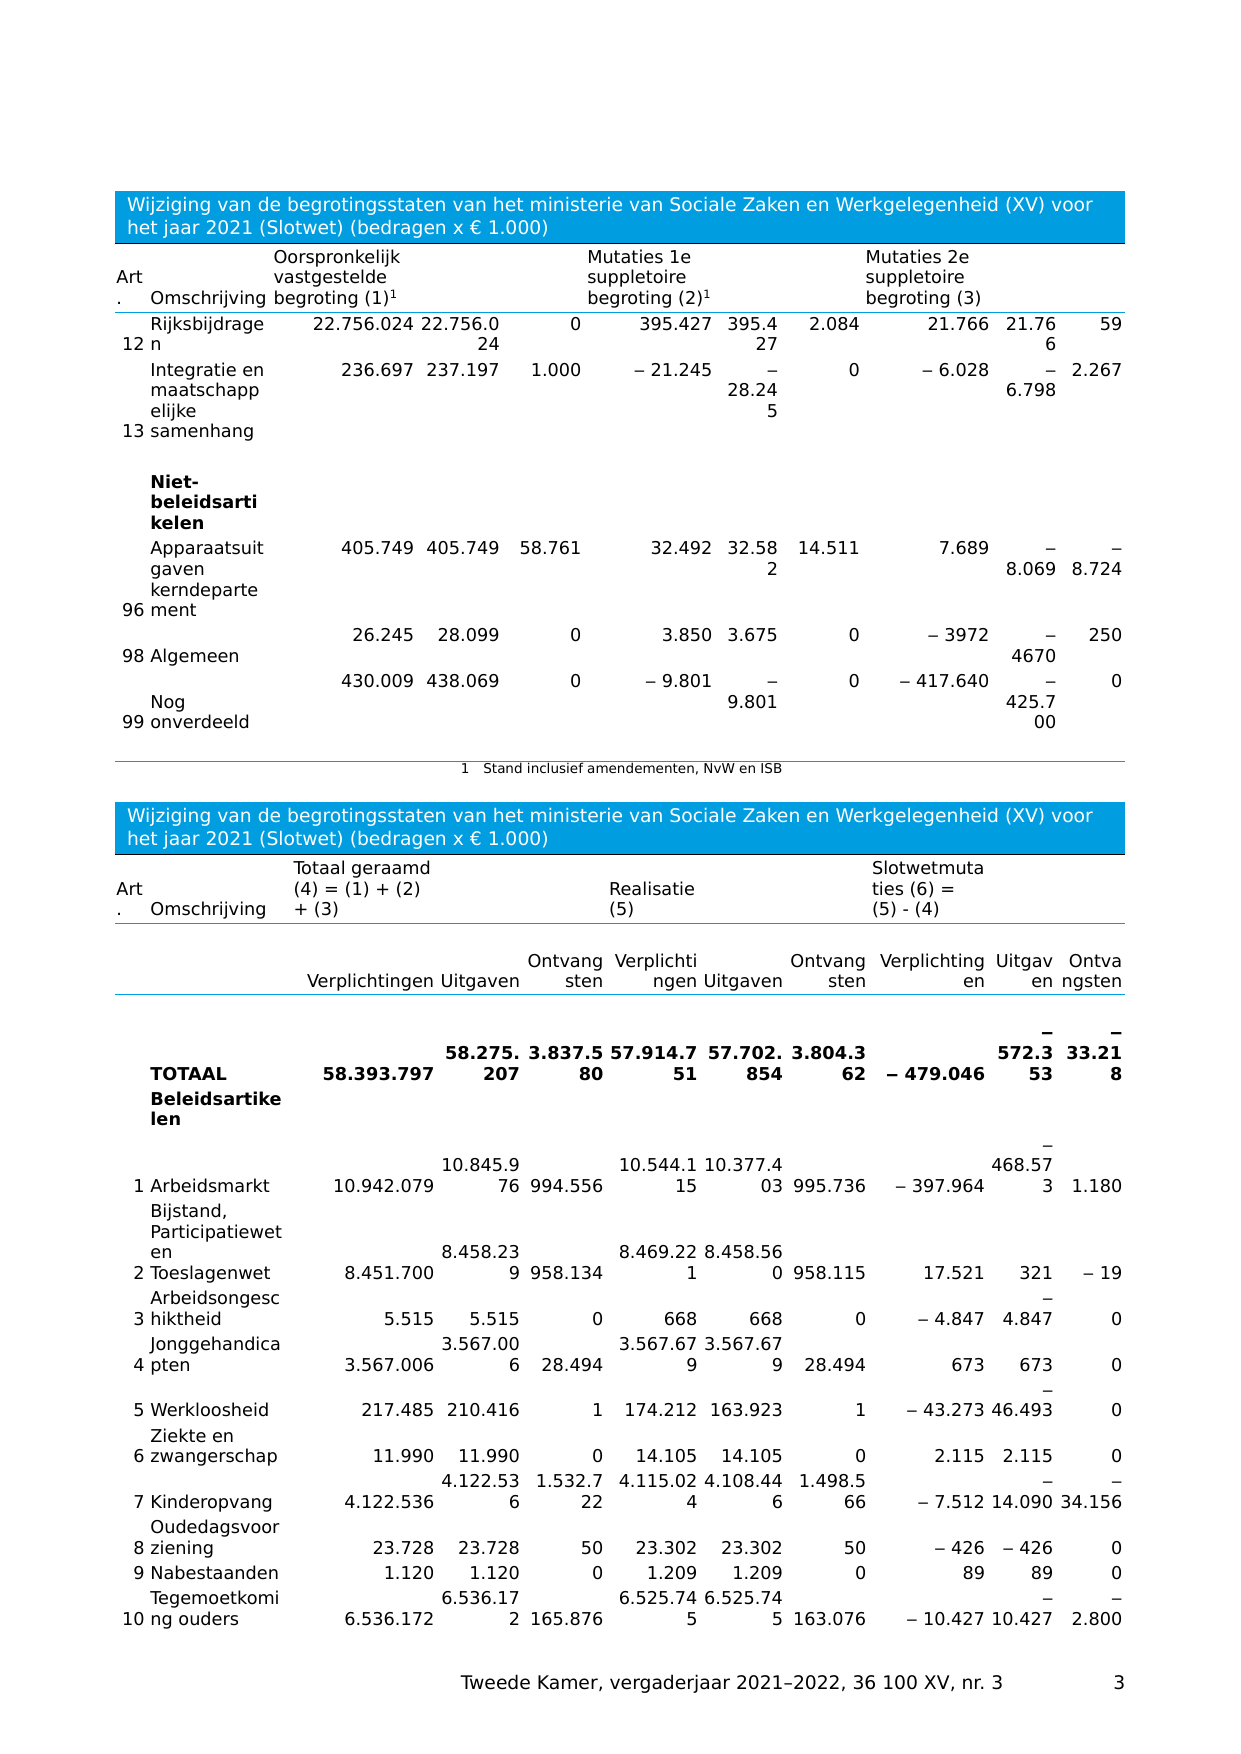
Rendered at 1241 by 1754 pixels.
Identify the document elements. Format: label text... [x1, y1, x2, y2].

table_cell [502, 470, 584, 536]
table_cell Beleidsartikelen [147, 1086, 290, 1132]
table_cell 8.458.560 [700, 1199, 786, 1286]
table_cell 0 [1056, 1286, 1125, 1332]
table_cell [1056, 855, 1125, 923]
table_cell [786, 924, 869, 948]
table_cell [1059, 244, 1125, 311]
table_cell ‒ 10.427 [988, 1586, 1056, 1632]
table_cell 14.105 [700, 1423, 786, 1469]
table_cell 0 [523, 1561, 606, 1586]
table_cell [523, 855, 606, 923]
table_cell ‒ 46.493 [988, 1378, 1056, 1423]
table_cell 10.377.403 [700, 1132, 786, 1199]
table_cell 3.675 [715, 623, 781, 669]
table_cell Kinderopvang [147, 1469, 290, 1515]
table_cell 8.458.239 [437, 1199, 523, 1286]
table_cell 6 [115, 1423, 147, 1469]
table_cell 10 [115, 1586, 147, 1632]
table_cell ‒ 426 [869, 1515, 988, 1561]
table_cell Art. [115, 244, 147, 311]
table_cell [715, 735, 781, 761]
table_cell 6.525.745 [606, 1586, 700, 1632]
table_cell [786, 1086, 869, 1132]
table_cell [715, 470, 781, 536]
table_cell 5 [115, 1378, 147, 1423]
table_cell ‒ 4.847 [988, 1286, 1056, 1332]
table_cell [700, 1086, 786, 1132]
table_cell [147, 444, 270, 469]
table_cell ‒ 4670 [992, 623, 1059, 669]
table_cell ‒ 9.801 [715, 669, 781, 735]
table_cell [502, 444, 584, 469]
table_cell ‒ 8.724 [1059, 536, 1125, 623]
table_cell [115, 1086, 147, 1132]
table_cell [290, 1086, 437, 1132]
table_cell [115, 948, 147, 994]
table_cell 8.469.221 [606, 1199, 700, 1286]
table_cell 6.536.172 [290, 1586, 437, 1632]
table_cell 0 [786, 1286, 869, 1332]
table_cell [715, 244, 781, 311]
table_cell 28.099 [417, 623, 502, 669]
table_cell ‒ 572.353 [988, 1020, 1056, 1086]
table_cell Verplichtingen [869, 948, 988, 994]
table_cell 1.120 [437, 1561, 523, 1586]
table_cell 4.108.446 [700, 1469, 786, 1515]
table_cell [270, 470, 417, 536]
table_cell ‒ 33.218 [1056, 1020, 1125, 1086]
table_cell 217.485 [290, 1378, 437, 1423]
table_cell Realisatie (5) [606, 855, 700, 923]
table_cell 4 [115, 1332, 147, 1377]
table_cell 1.209 [700, 1561, 786, 1586]
table_cell 26.245 [270, 623, 417, 669]
table_cell Verplichtingen [290, 948, 437, 994]
table_cell 89 [869, 1561, 988, 1586]
table_cell 98 [115, 623, 147, 669]
table_cell [1059, 470, 1125, 536]
table_cell 3.850 [584, 623, 715, 669]
table_cell TOTAAL [147, 1020, 290, 1086]
table_cell ‒ 19 [1056, 1199, 1125, 1286]
table_cell [523, 1086, 606, 1132]
table_cell Integratie en maatschappelijke samenhang [147, 357, 270, 444]
table_cell 0 [781, 623, 862, 669]
table_cell Niet-beleidsartikelen [147, 470, 270, 536]
table_cell [606, 1086, 700, 1132]
table_cell 673 [869, 1332, 988, 1377]
table_cell Uitgaven [988, 948, 1056, 994]
table_cell 236.697 [270, 357, 417, 444]
table_cell 438.069 [417, 669, 502, 735]
table_cell Ontvangsten [786, 948, 869, 994]
table_cell 1 [523, 1378, 606, 1423]
table_cell 995.736 [786, 1132, 869, 1199]
table_cell ‒ 6.028 [863, 357, 992, 444]
table_cell 2.115 [988, 1423, 1056, 1469]
table_cell Algemeen [147, 623, 270, 669]
table_cell Totaal geraamd (4) = (1) + (2) + (3) [290, 855, 437, 923]
table_cell 96 [115, 536, 147, 623]
table_cell 668 [700, 1286, 786, 1332]
table_cell 1 [786, 1378, 869, 1423]
table_cell Nog onverdeeld [147, 669, 270, 735]
table_cell 0 [502, 669, 584, 735]
table_cell [988, 1086, 1056, 1132]
table_cell Mutaties 2e suppletoire begroting (3) [863, 244, 992, 311]
table_cell [290, 924, 437, 948]
table_cell ‒ 34.156 [1056, 1469, 1125, 1515]
table_cell 11.990 [290, 1423, 437, 1469]
table_cell 395.427 [715, 313, 781, 357]
table_cell Ontvangsten [523, 948, 606, 994]
table_cell 0 [786, 1423, 869, 1469]
table_cell 4.122.536 [290, 1469, 437, 1515]
table_cell [1059, 735, 1125, 761]
table_cell Arbeidsongeschiktheid [147, 1286, 290, 1332]
table_cell [115, 735, 147, 761]
table_cell 673 [988, 1332, 1056, 1377]
table_cell Oudedagsvoorziening [147, 1515, 290, 1561]
table_cell 4.122.536 [437, 1469, 523, 1515]
table_cell 3.567.006 [290, 1332, 437, 1377]
table_cell [1056, 1086, 1125, 1132]
table_cell 23.302 [700, 1515, 786, 1561]
table_cell ‒ 10.427 [869, 1586, 988, 1632]
table_cell 32.492 [584, 536, 715, 623]
table_cell 10.544.115 [606, 1132, 700, 1199]
table_cell [115, 995, 147, 1020]
table_cell [437, 855, 523, 923]
table_cell 3.567.679 [606, 1332, 700, 1377]
table_cell [270, 444, 417, 469]
table_cell [437, 995, 523, 1020]
table_cell 2.084 [781, 313, 862, 357]
table_cell [715, 444, 781, 469]
table_cell [115, 924, 147, 948]
table_cell ‒ 43.273 [869, 1378, 988, 1423]
table_cell [147, 735, 270, 761]
table_cell 1.532.722 [523, 1469, 606, 1515]
table_cell 14.105 [606, 1423, 700, 1469]
table_cell [147, 995, 290, 1020]
table_cell ‒ 21.245 [584, 357, 715, 444]
table_cell 2.115 [869, 1423, 988, 1469]
table_cell 11.990 [437, 1423, 523, 1469]
table_cell [584, 444, 715, 469]
table_cell 13 [115, 357, 147, 444]
table_cell 0 [1056, 1332, 1125, 1377]
table_cell 5.515 [290, 1286, 437, 1332]
table_cell 8.451.700 [290, 1199, 437, 1286]
table_cell 89 [988, 1561, 1056, 1586]
table_cell ‒ 397.964 [869, 1132, 988, 1199]
table_cell 21.766 [992, 313, 1059, 357]
table_cell 1.120 [290, 1561, 437, 1586]
table_cell ‒ 8.069 [992, 536, 1059, 623]
table_cell 58.275.207 [437, 1020, 523, 1086]
table_cell 50 [786, 1515, 869, 1561]
table_cell ‒ 2.800 [1056, 1586, 1125, 1632]
table_cell [988, 995, 1056, 1020]
table_cell 58.393.797 [290, 1020, 437, 1086]
table_cell 165.876 [523, 1586, 606, 1632]
table_cell Oorspronkelijk vastgestelde begroting (1)1 [270, 244, 417, 311]
table_cell [417, 735, 502, 761]
table_cell [869, 995, 988, 1020]
table_cell Tegemoetkoming ouders [147, 1586, 290, 1632]
table_cell 405.749 [417, 536, 502, 623]
table_cell [992, 470, 1059, 536]
table_cell Slotwetmutaties (6) = (5) - (4) [869, 855, 988, 923]
table_cell 395.427 [584, 313, 715, 357]
table_cell 23.302 [606, 1515, 700, 1561]
table_cell 10.942.079 [290, 1132, 437, 1199]
table_cell ‒ 3972 [863, 623, 992, 669]
table_cell [523, 995, 606, 1020]
table_cell [988, 855, 1056, 923]
table_cell [584, 735, 715, 761]
table_cell ‒ 28.245 [715, 357, 781, 444]
table_cell 14.511 [781, 536, 862, 623]
table_cell 8 [115, 1515, 147, 1561]
table_cell Ziekte en zwangerschap [147, 1423, 290, 1469]
table_cell [863, 735, 992, 761]
table_cell 1.498.566 [786, 1469, 869, 1515]
table_cell 7 [115, 1469, 147, 1515]
table_cell [147, 948, 290, 994]
table_cell 57.914.751 [606, 1020, 700, 1086]
table_cell [115, 1020, 147, 1086]
table_cell Mutaties 1e suppletoire begroting (2)1 [584, 244, 715, 311]
table_cell [781, 244, 862, 311]
table_cell Omschrijving [147, 244, 270, 311]
table_cell [437, 924, 523, 948]
table_cell [437, 1086, 523, 1132]
table_cell [270, 735, 417, 761]
table_cell 0 [1056, 1378, 1125, 1423]
table_cell 21.766 [863, 313, 992, 357]
table_cell 210.416 [437, 1378, 523, 1423]
table_cell 28.494 [786, 1332, 869, 1377]
table_cell ‒ 4.847 [869, 1286, 988, 1332]
table_cell [606, 924, 700, 948]
table_cell ‒ 9.801 [584, 669, 715, 735]
table_cell [115, 444, 147, 469]
table_cell 0 [1056, 1515, 1125, 1561]
table_cell 2 [115, 1199, 147, 1286]
table_cell [992, 244, 1059, 311]
table_cell 23.728 [437, 1515, 523, 1561]
table_cell [417, 444, 502, 469]
table_cell 3.567.679 [700, 1332, 786, 1377]
table_cell Apparaatsuitgaven kerndepartement [147, 536, 270, 623]
table_cell 59 [1059, 313, 1125, 357]
table_cell 668 [606, 1286, 700, 1332]
table_cell 0 [1059, 669, 1125, 735]
table_cell [863, 470, 992, 536]
table_cell [523, 924, 606, 948]
table_cell [700, 995, 786, 1020]
table_cell [781, 444, 862, 469]
table_cell 0 [502, 623, 584, 669]
table_cell [115, 470, 147, 536]
table_cell 99 [115, 669, 147, 735]
table_cell Omschrijving [147, 855, 290, 923]
table_cell 321 [988, 1199, 1056, 1286]
table_cell [417, 244, 502, 311]
table_cell 28.494 [523, 1332, 606, 1377]
table_cell 23.728 [290, 1515, 437, 1561]
table_cell 0 [786, 1561, 869, 1586]
table_cell 163.923 [700, 1378, 786, 1423]
table_cell Arbeidsmarkt [147, 1132, 290, 1199]
table_cell [869, 924, 988, 948]
table_cell ‒ 14.090 [988, 1469, 1056, 1515]
table_cell 57.702.854 [700, 1020, 786, 1086]
table_cell [781, 470, 862, 536]
table_cell 5.515 [437, 1286, 523, 1332]
table_cell 1.209 [606, 1561, 700, 1586]
table_cell [584, 470, 715, 536]
table_cell ‒ 417.640 [863, 669, 992, 735]
table_cell 10.845.976 [437, 1132, 523, 1199]
table_cell 1 [115, 1132, 147, 1199]
table_cell 250 [1059, 623, 1125, 669]
table_header Wijziging van de begrotingsstaten van het ministerie van Sociale Zaken en Werkgelegenheid (XV) voor het jaar 2021 (Slotwet) (bedragen x € 1.000) [115, 802, 1125, 854]
table_cell [147, 924, 290, 948]
table_cell Nabestaanden [147, 1561, 290, 1586]
table_cell 958.115 [786, 1199, 869, 1286]
table_cell [992, 735, 1059, 761]
table_cell 3.804.362 [786, 1020, 869, 1086]
table_cell Ontvangsten [1056, 948, 1125, 994]
list Stand inclusief amendementen, NvW en ISB [461, 762, 1125, 777]
table_cell 3 [115, 1286, 147, 1332]
table_cell Uitgaven [700, 948, 786, 994]
table_cell 9 [115, 1561, 147, 1586]
table_cell 0 [781, 669, 862, 735]
table_cell 4.115.024 [606, 1469, 700, 1515]
table_cell ‒ 426 [988, 1515, 1056, 1561]
table_cell 430.009 [270, 669, 417, 735]
table_cell [290, 995, 437, 1020]
table_cell 0 [781, 357, 862, 444]
table_cell 237.197 [417, 357, 502, 444]
table_cell [502, 244, 584, 311]
table_cell 3.567.006 [437, 1332, 523, 1377]
table_cell Werkloosheid [147, 1378, 290, 1423]
table_cell 22.756.024 [417, 313, 502, 357]
table_cell [700, 855, 786, 923]
table_cell 22.756.024 [270, 313, 417, 357]
table_cell 958.134 [523, 1199, 606, 1286]
table_cell 17.521 [869, 1199, 988, 1286]
table_cell [869, 1086, 988, 1132]
table_cell Art. [115, 855, 147, 923]
table_cell [1056, 924, 1125, 948]
table_cell 6.536.172 [437, 1586, 523, 1632]
table_cell [786, 855, 869, 923]
table_cell Uitgaven [437, 948, 523, 994]
table_cell 174.212 [606, 1378, 700, 1423]
table_cell [417, 470, 502, 536]
table_cell 50 [523, 1515, 606, 1561]
table_cell 0 [523, 1423, 606, 1469]
table_cell Rijksbijdragen [147, 313, 270, 357]
table_cell Bijstand, Participatiewet en Toeslagenwet [147, 1199, 290, 1286]
table_cell [988, 924, 1056, 948]
table_cell 163.076 [786, 1586, 869, 1632]
table_cell [992, 444, 1059, 469]
table_cell ‒ 479.046 [869, 1020, 988, 1086]
table_cell [700, 924, 786, 948]
table_cell 12 [115, 313, 147, 357]
table_cell 58.761 [502, 536, 584, 623]
table_cell [781, 735, 862, 761]
table_header Wijziging van de begrotingsstaten van het ministerie van Sociale Zaken en Werkgelegenheid (XV) voor het jaar 2021 (Slotwet) (bedragen x € 1.000) [115, 191, 1125, 243]
table_cell [606, 995, 700, 1020]
table_cell 405.749 [270, 536, 417, 623]
table_cell 6.525.745 [700, 1586, 786, 1632]
table_cell ‒ 468.573 [988, 1132, 1056, 1199]
table_cell 1.000 [502, 357, 584, 444]
table_cell [502, 735, 584, 761]
table_cell Jonggehandicapten [147, 1332, 290, 1377]
table_cell 32.582 [715, 536, 781, 623]
table_cell 0 [1056, 1423, 1125, 1469]
table_cell [1056, 995, 1125, 1020]
table_cell ‒ 6.798 [992, 357, 1059, 444]
table_cell Verplichtingen [606, 948, 700, 994]
table_cell [1059, 444, 1125, 469]
table_cell ‒ 7.512 [869, 1469, 988, 1515]
table_cell 3.837.580 [523, 1020, 606, 1086]
table_cell 0 [502, 313, 584, 357]
table_cell 0 [523, 1286, 606, 1332]
table_cell ‒ 425.700 [992, 669, 1059, 735]
table_cell [863, 444, 992, 469]
table_cell 0 [1056, 1561, 1125, 1586]
table_cell [786, 995, 869, 1020]
table_cell 1.180 [1056, 1132, 1125, 1199]
table_cell 994.556 [523, 1132, 606, 1199]
table_cell 7.689 [863, 536, 992, 623]
table_cell 2.267 [1059, 357, 1125, 444]
